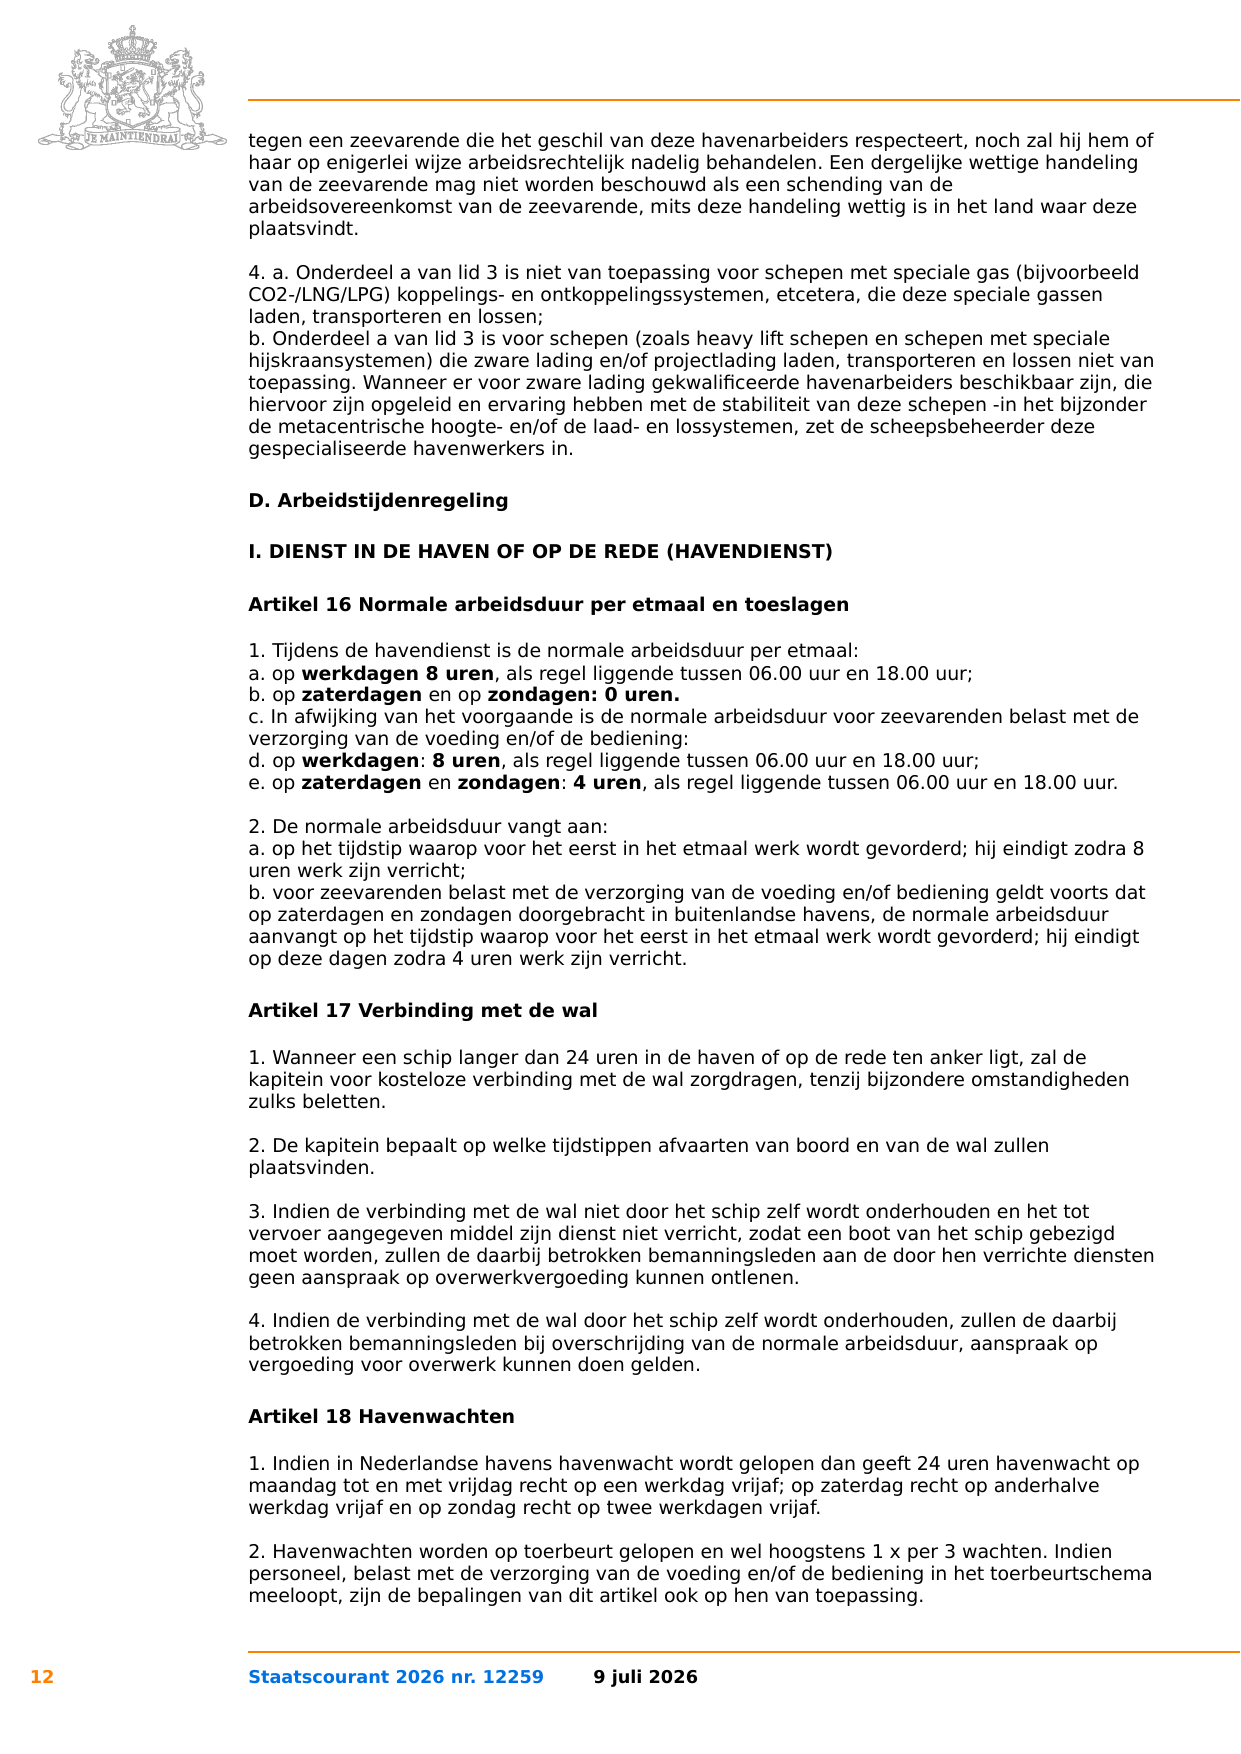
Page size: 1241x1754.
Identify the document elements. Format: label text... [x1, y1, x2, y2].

text d. op werkdagen: 8 uren, als regel liggende tussen 06.00 uur en 18.00 uur; [248, 750, 1163, 772]
subtitle Artikel 17 Verbinding met de wal [248, 1000, 1163, 1022]
text 3. Indien de verbinding met de wal niet door het schip zelf wordt onderhouden en het tot vervoer aangegeven middel zijn dienst niet verricht, zodat een boot van het schip gebezigd moet worden, zullen de daarbij betrokken bemanningsleden aan de door hen verrichte diensten geen aanspraak op overwerkvergoeding kunnen ontlenen. [248, 1201, 1163, 1288]
text c. In afwijking van het voorgaande is de normale arbeidsduur voor zeevarenden belast met de verzorging van de voeding en/of de bediening: [248, 706, 1163, 750]
text e. op zaterdagen en zondagen: 4 uren, als regel liggende tussen 06.00 uur en 18.00 uur. [248, 772, 1163, 794]
subtitle I. DIENST IN DE HAVEN OF OP DE REDE (HAVENDIENST) [248, 541, 1163, 563]
text 2. De kapitein bepaalt op welke tijdstippen afvaarten van boord en van de wal zullen plaatsvinden. [248, 1135, 1163, 1179]
text 4. Indien de verbinding met de wal door het schip zelf wordt onderhouden, zullen de daarbij betrokken bemanningsleden bij overschrijding van de normale arbeidsduur, aanspraak op vergoeding voor overwerk kunnen doen gelden. [248, 1310, 1163, 1376]
text b. voor zeevarenden belast met de verzorging van de voeding en/of bediening geldt voorts dat op zaterdagen en zondagen doorgebracht in buitenlandse havens, de normale arbeidsduur aanvangt op het tijdstip waarop voor het eerst in het etmaal werk wordt gevorderd; hij eindigt op deze dagen zodra 4 uren werk zijn verricht. [248, 882, 1163, 970]
text b. Onderdeel a van lid 3 is voor schepen (zoals heavy lift schepen en schepen met speciale hijskraansystemen) die zware lading en/of projectlading laden, transporteren en lossen niet van toepassing. Wanneer er voor zware lading gekwalificeerde havenarbeiders beschikbaar zijn, die hiervoor zijn opgeleid en ervaring hebben met de stabiliteit van deze schepen -in het bijzonder de metacentrische hoogte- en/of de laad- en lossystemen, zet de scheepsbeheerder deze gespecialiseerde havenwerkers in. [248, 328, 1163, 459]
text 4. a. Onderdeel a van lid 3 is niet van toepassing voor schepen met speciale gas (bijvoorbeeld CO2-/LNG/LPG) koppelings- en ontkoppelingssystemen, etcetera, die deze speciale gassen laden, transporteren en lossen; [248, 262, 1163, 328]
text 1. Tijdens de havendienst is de normale arbeidsduur per etmaal: [248, 640, 1163, 662]
text b. op zaterdagen en op zondagen: 0 uren. [248, 684, 1163, 706]
text a. op het tijdstip waarop voor het eerst in het etmaal werk wordt gevorderd; hij eindigt zodra 8 uren werk zijn verricht; [248, 838, 1163, 882]
text 1. Wanneer een schip langer dan 24 uren in de haven of op de rede ten anker ligt, zal de kapitein voor kosteloze verbinding met de wal zorgdragen, tenzij bijzondere omstandigheden zulks beletten. [248, 1047, 1163, 1113]
subtitle Artikel 18 Havenwachten [248, 1406, 1163, 1428]
text 2. De normale arbeidsduur vangt aan: [248, 816, 1163, 838]
text 2. Havenwachten worden op toerbeurt gelopen en wel hoogstens 1 x per 3 wachten. Indien personeel, belast met de verzorging van de voeding en/of de bediening in het toerbeurtschema meeloopt, zijn de bepalingen van dit artikel ook op hen van toepassing. [248, 1541, 1163, 1607]
subtitle D. Arbeidstijdenregeling [248, 489, 1163, 511]
text a. op werkdagen 8 uren, als regel liggende tussen 06.00 uur en 18.00 uur; [248, 662, 1163, 684]
text tegen een zeevarende die het geschil van deze havenarbeiders respecteert, noch zal hij hem of haar op enigerlei wijze arbeidsrechtelijk nadelig behandelen. Een dergelijke wettige handeling van de zeevarende mag niet worden beschouwd als een schending van de arbeidsovereenkomst van de zeevarende, mits deze handeling wettig is in het land waar deze plaatsvindt. [248, 130, 1163, 240]
picture [38, 25, 227, 150]
subtitle Artikel 16 Normale arbeidsduur per etmaal en toeslagen [248, 593, 1163, 615]
text 1. Indien in Nederlandse havens havenwacht wordt gelopen dan geeft 24 uren havenwacht op maandag tot en met vrijdag recht op een werkdag vrijaf; op zaterdag recht op anderhalve werkdag vrijaf en op zondag recht op twee werkdagen vrijaf. [248, 1453, 1163, 1519]
